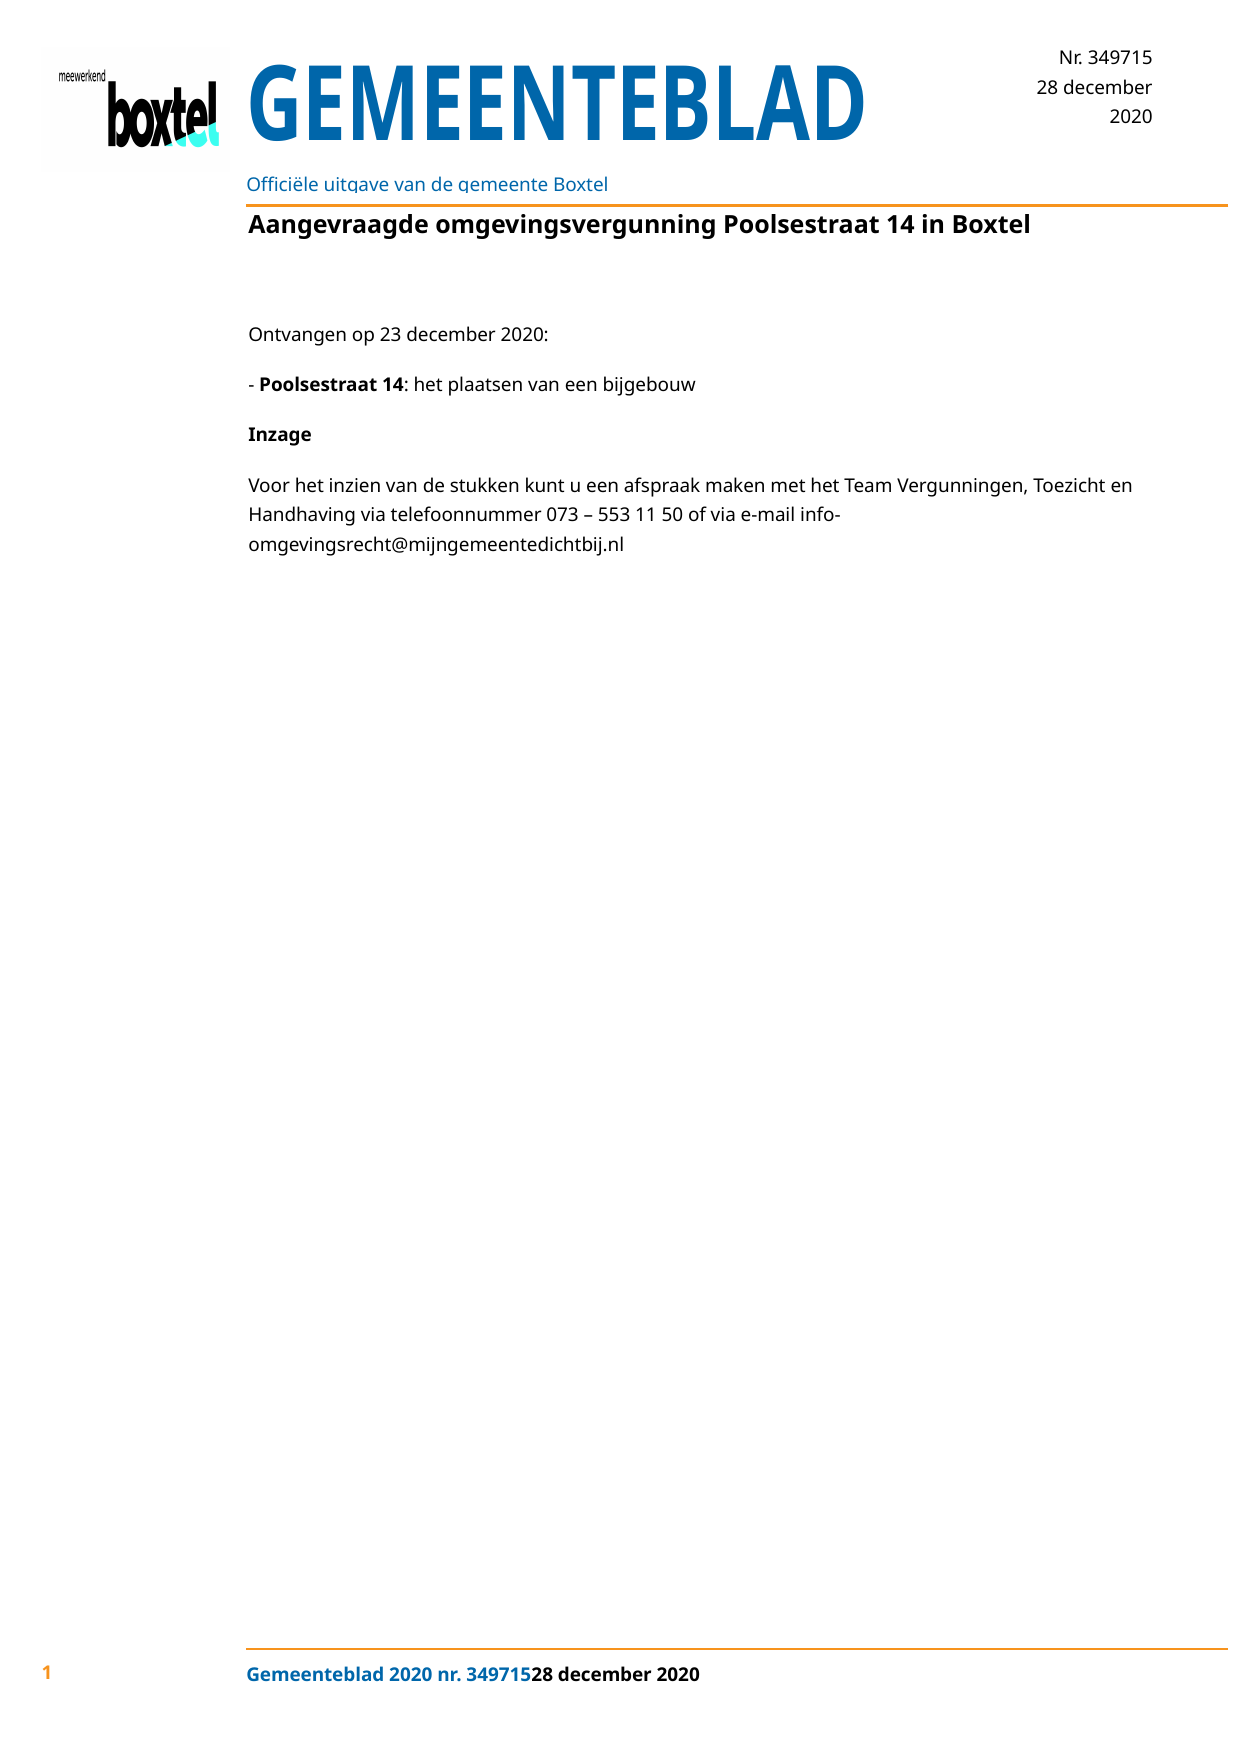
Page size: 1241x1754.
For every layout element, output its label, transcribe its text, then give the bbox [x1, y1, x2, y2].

text Aangevraagde omgevingsvergunning Poolsestraat 14 in Boxtel [248, 207, 1152, 241]
text - Poolsestraat 14: het plaatsen van een bijgebouw [248, 371, 1152, 397]
text Inzage [248, 422, 1152, 447]
picture [41, 47, 231, 172]
text Voor het inzien van de stukken kunt u een afspraak maken met het Team Vergunningen, Toezicht en Handhaving via telefoonnummer 073 – 553 11 50 of via e-mail info-omgevingsrecht@mijngemeentedichtbij.nl [248, 472, 1152, 557]
text Ontvangen op 23 december 2020: [248, 321, 1152, 346]
